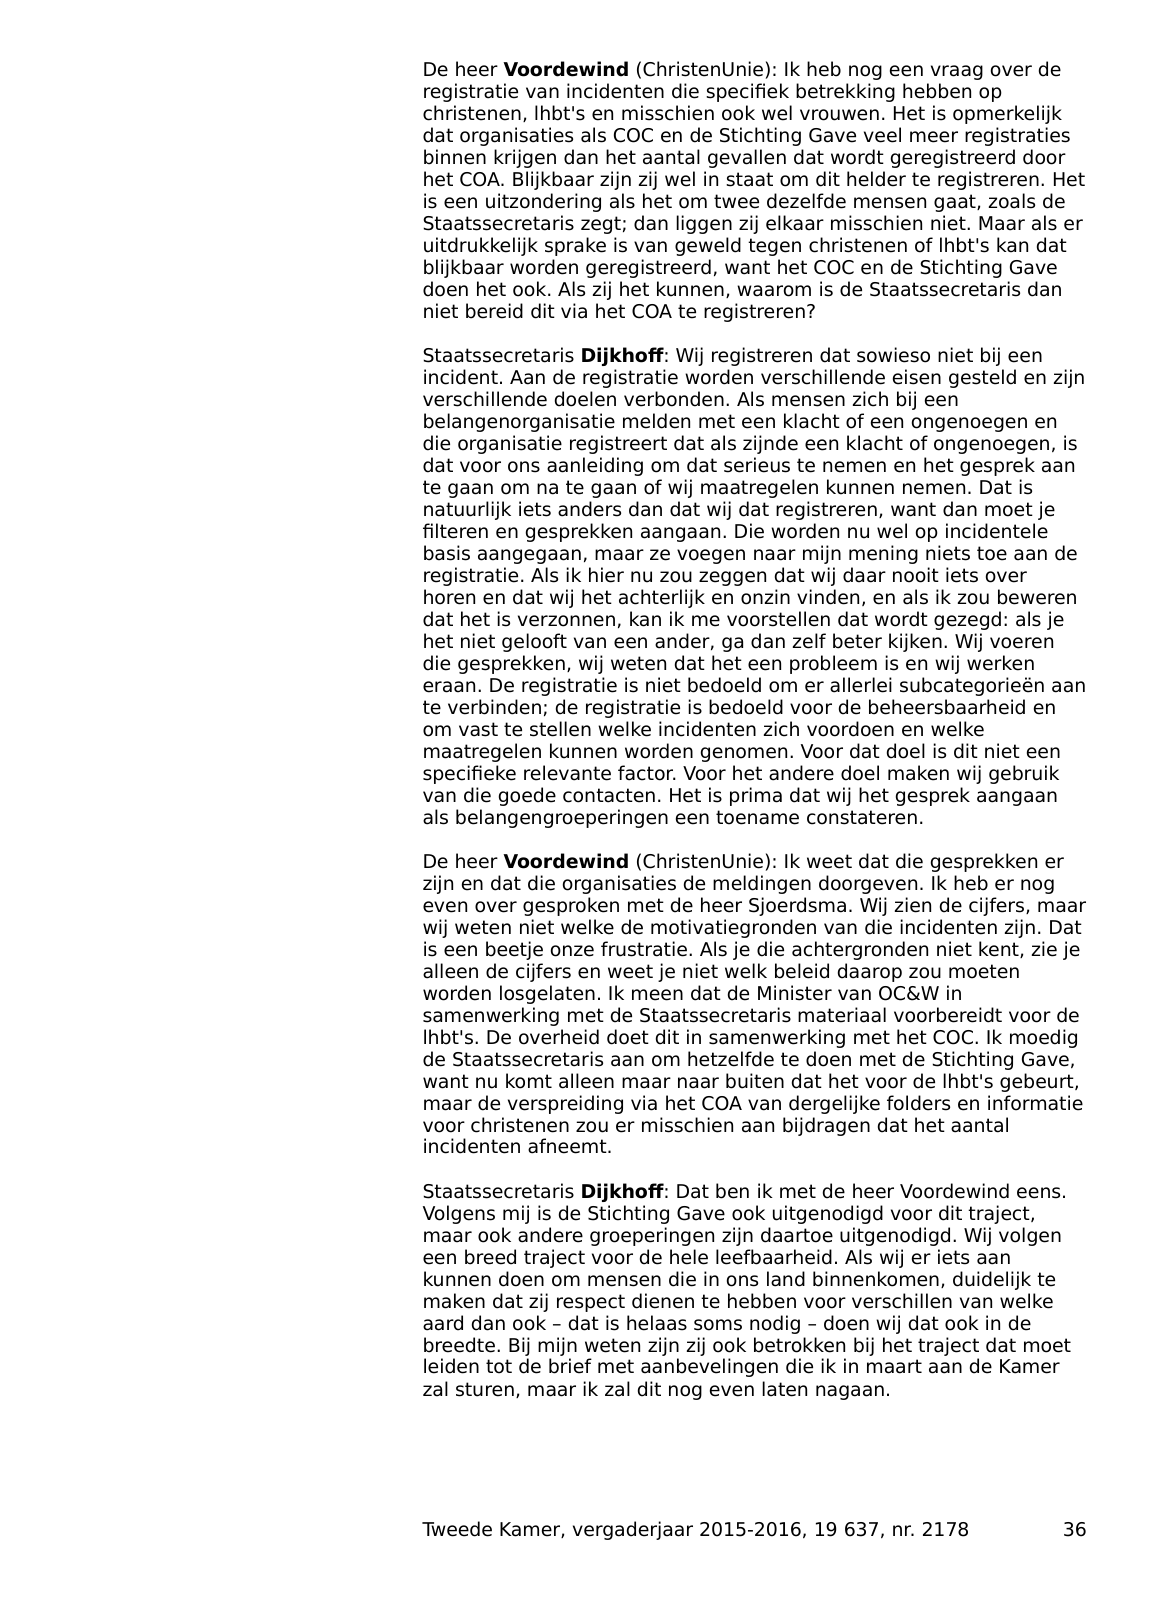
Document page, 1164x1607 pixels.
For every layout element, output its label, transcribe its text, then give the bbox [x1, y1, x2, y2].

text Staatssecretaris Dijkhoff: Wij registreren dat sowieso niet bij een incident. Aan de registratie worden verschillende eisen gesteld en zijn verschillende doelen verbonden. Als mensen zich bij een belangenorganisatie melden met een klacht of een ongenoegen en die organisatie registreert dat als zijnde een klacht of ongenoegen, is dat voor ons aanleiding om dat serieus te nemen en het gesprek aan te gaan om na te gaan of wij maatregelen kunnen nemen. Dat is natuurlijk iets anders dan dat wij dat registreren, want dan moet je filteren en gesprekken aangaan. Die worden nu wel op incidentele basis aangegaan, maar ze voegen naar mijn mening niets toe aan de registratie. Als ik hier nu zou zeggen dat wij daar nooit iets over horen en dat wij het achterlijk en onzin vinden, en als ik zou beweren dat het is verzonnen, kan ik me voorstellen dat wordt gezegd: als je het niet gelooft van een ander, ga dan zelf beter kijken. Wij voeren die gesprekken, wij weten dat het een probleem is en wij werken eraan. De registratie is niet bedoeld om er allerlei subcategorieën aan te verbinden; de registratie is bedoeld voor de beheersbaarheid en om vast te stellen welke incidenten zich voordoen en welke maatregelen kunnen worden genomen. Voor dat doel is dit niet een specifieke relevante factor. Voor het andere doel maken wij gebruik van die goede contacten. Het is prima dat wij het gesprek aangaan als belangengroeperingen een toename constateren. [422, 345, 1087, 828]
text Staatssecretaris Dijkhoff: Dat ben ik met de heer Voordewind eens. Volgens mij is de Stichting Gave ook uitgenodigd voor dit traject, maar ook andere groeperingen zijn daartoe uitgenodigd. Wij volgen een breed traject voor de hele leefbaarheid. Als wij er iets aan kunnen doen om mensen die in ons land binnenkomen, duidelijk te maken dat zij respect dienen te hebben voor verschillen van welke aard dan ook – dat is helaas soms nodig – doen wij dat ook in de breedte. Bij mijn weten zijn zij ook betrokken bij het traject dat moet leiden tot de brief met aanbevelingen die ik in maart aan de Kamer zal sturen, maar ik zal dit nog even laten nagaan. [422, 1181, 1087, 1400]
text De heer Voordewind (ChristenUnie): Ik heb nog een vraag over de registratie van incidenten die specifiek betrekking hebben op christenen, lhbt's en misschien ook wel vrouwen. Het is opmerkelijk dat organisaties als COC en de Stichting Gave veel meer registraties binnen krijgen dan het aantal gevallen dat wordt geregistreerd door het COA. Blijkbaar zijn zij wel in staat om dit helder te registreren. Het is een uitzondering als het om twee dezelfde mensen gaat, zoals de Staatssecretaris zegt; dan liggen zij elkaar misschien niet. Maar als er uitdrukkelijk sprake is van geweld tegen christenen of lhbt's kan dat blijkbaar worden geregistreerd, want het COC en de Stichting Gave doen het ook. Als zij het kunnen, waarom is de Staatssecretaris dan niet bereid dit via het COA te registreren? [422, 59, 1087, 323]
text De heer Voordewind (ChristenUnie): Ik weet dat die gesprekken er zijn en dat die organisaties de meldingen doorgeven. Ik heb er nog even over gesproken met de heer Sjoerdsma. Wij zien de cijfers, maar wij weten niet welke de motivatiegronden van die incidenten zijn. Dat is een beetje onze frustratie. Als je die achtergronden niet kent, zie je alleen de cijfers en weet je niet welk beleid daarop zou moeten worden losgelaten. Ik meen dat de Minister van OC&W in samenwerking met de Staatssecretaris materiaal voorbereidt voor de lhbt's. De overheid doet dit in samenwerking met het COC. Ik moedig de Staatssecretaris aan om hetzelfde te doen met de Stichting Gave, want nu komt alleen maar naar buiten dat het voor de lhbt's gebeurt, maar de verspreiding via het COA van dergelijke folders en informatie voor christenen zou er misschien aan bijdragen dat het aantal incidenten afneemt. [422, 851, 1087, 1158]
